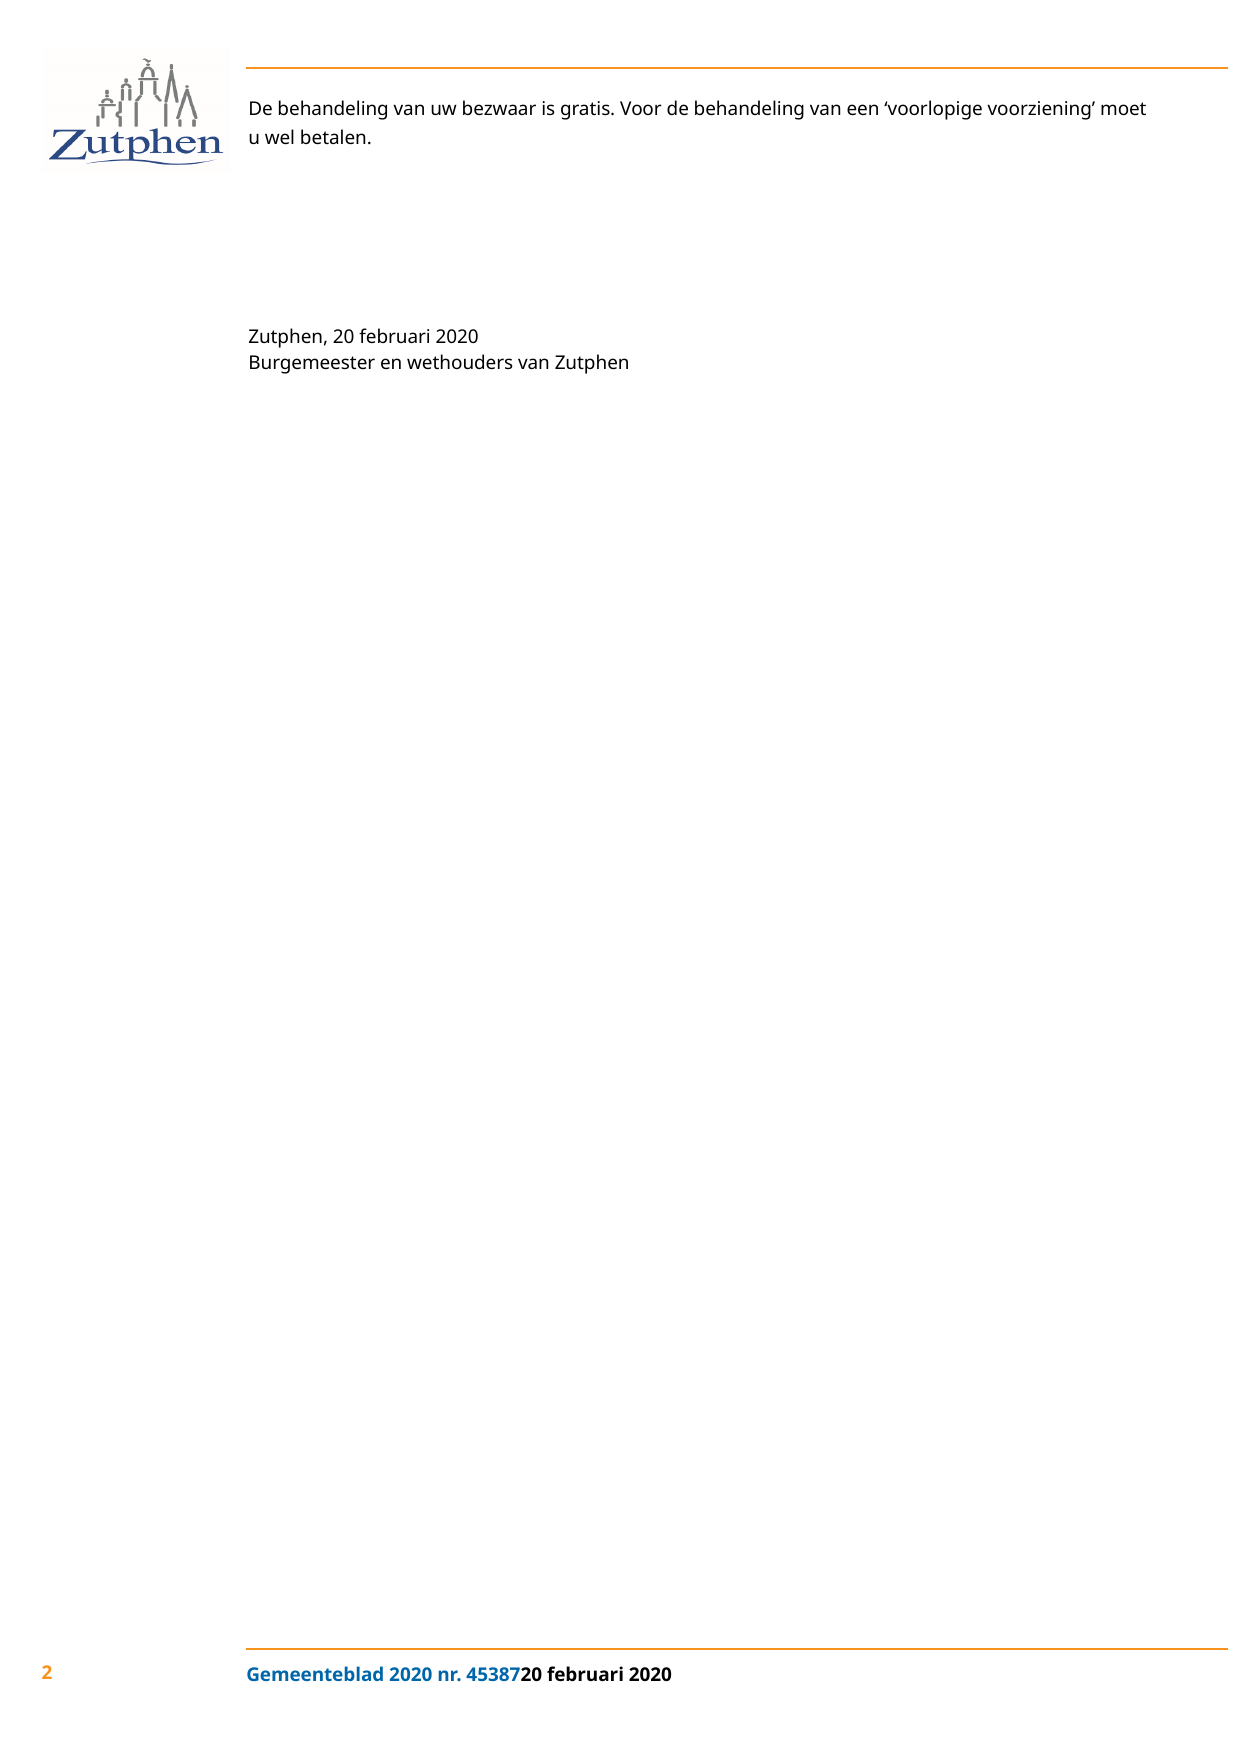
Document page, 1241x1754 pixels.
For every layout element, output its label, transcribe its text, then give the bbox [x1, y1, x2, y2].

text Burgemeester en wethouders van Zutphen [248, 349, 1152, 375]
text De behandeling van uw bezwaar is gratis. Voor de behandeling van een ‘voorlopige voorziening’ moet u wel betalen. [248, 95, 1152, 150]
text Zutphen, 20 februari 2020 [248, 323, 1152, 349]
picture [41, 47, 231, 172]
